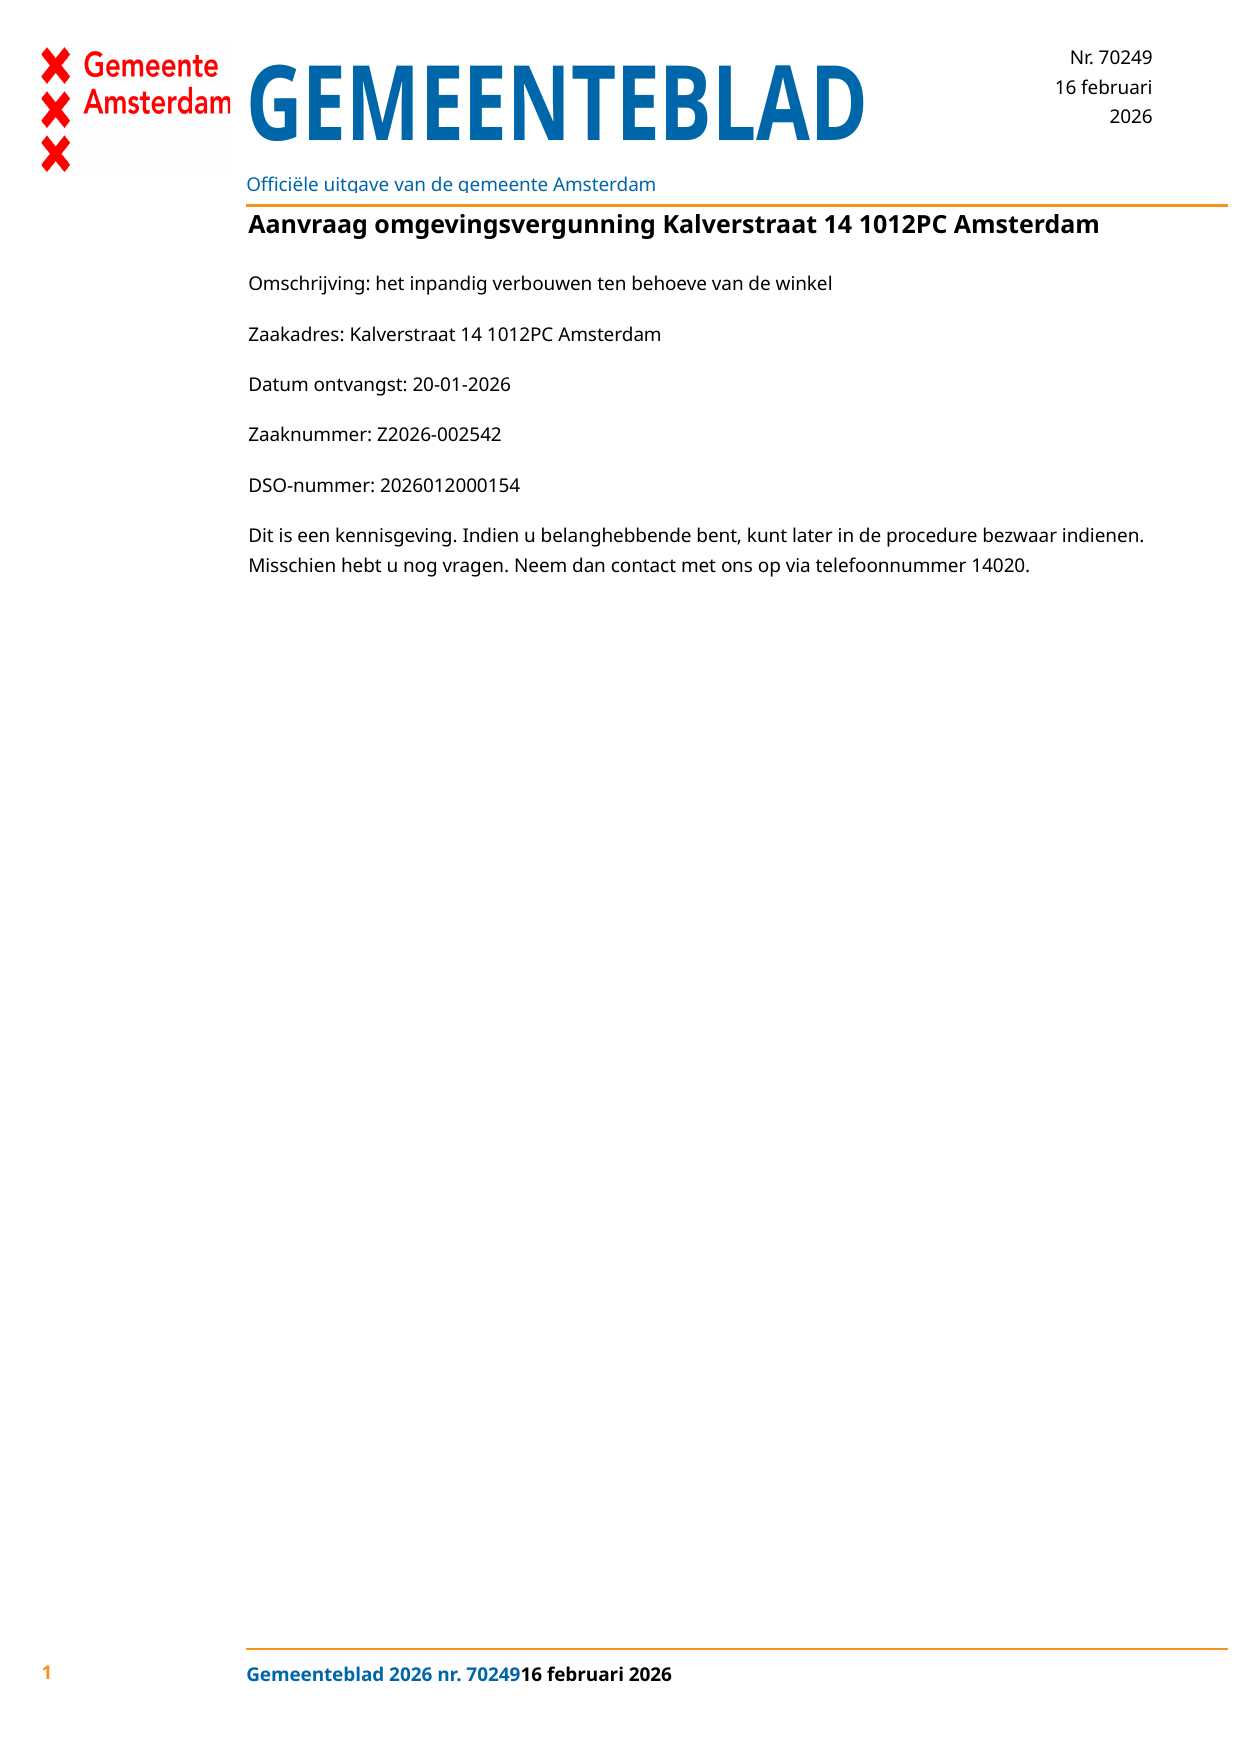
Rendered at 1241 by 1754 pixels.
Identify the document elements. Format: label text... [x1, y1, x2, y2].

text Zaakadres: Kalverstraat 14 1012PC Amsterdam [248, 321, 1152, 346]
text Datum ontvangst: 20-01-2026 [248, 371, 1152, 397]
picture [41, 47, 231, 172]
text Aanvraag omgevingsvergunning Kalverstraat 14 1012PC Amsterdam [248, 207, 1152, 241]
text Dit is een kennisgeving. Indien u belanghebbende bent, kunt later in de procedure bezwaar indienen. Misschien hebt u nog vragen. Neem dan contact met ons op via telefoonnummer 14020. [248, 522, 1152, 578]
text Omschrijving: het inpandig verbouwen ten behoeve van de winkel [248, 270, 1152, 296]
text DSO-nummer: 2026012000154 [248, 472, 1152, 498]
text Zaaknummer: Z2026-002542 [248, 422, 1152, 447]
